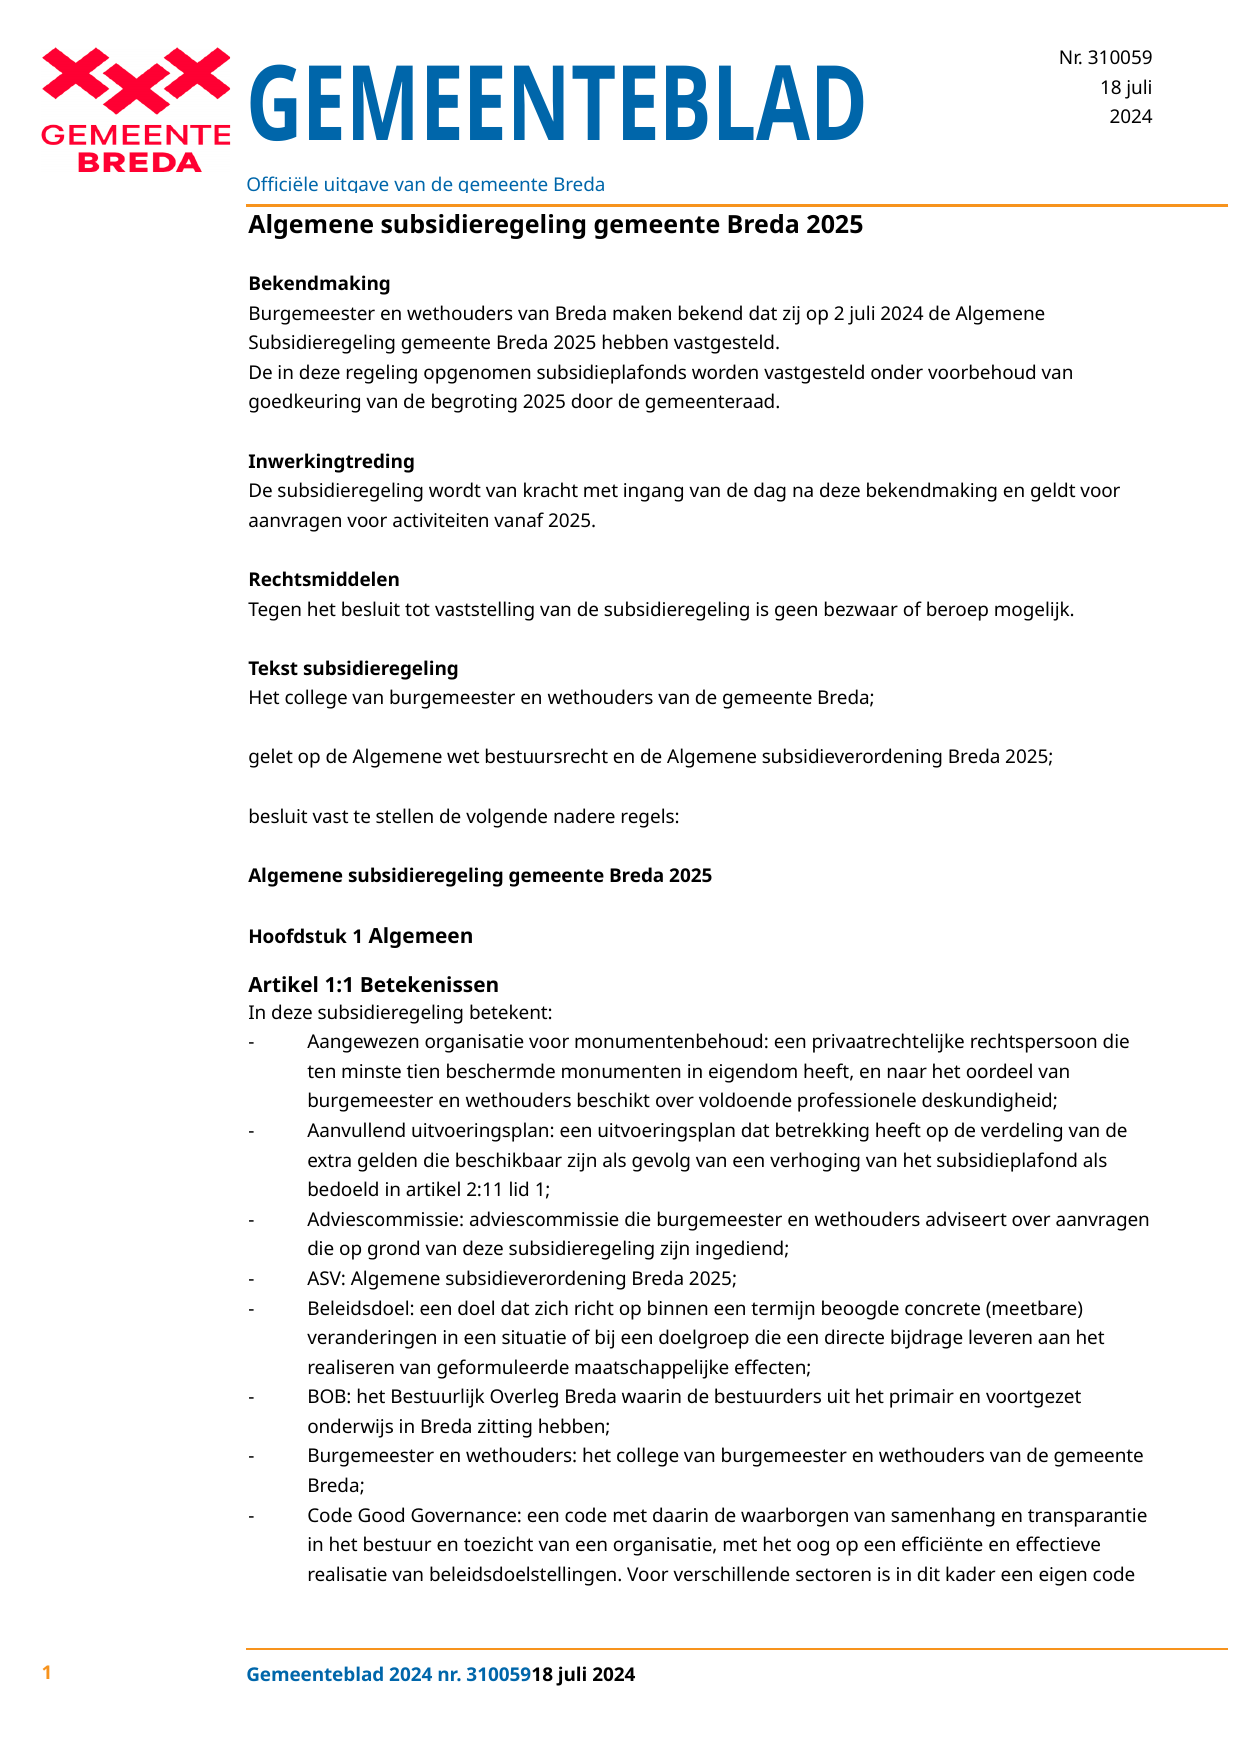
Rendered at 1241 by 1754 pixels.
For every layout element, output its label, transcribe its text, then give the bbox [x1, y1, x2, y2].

list ASV: Algemene subsidieverordening Breda 2025; [248, 1265, 1152, 1291]
text gelet op de Algemene wet bestuursrecht en de Algemene subsidieverordening Breda 2025; [248, 744, 1152, 769]
text besluit vast te stellen de volgende nadere regels: [248, 803, 1152, 828]
text In deze subsidieregeling betekent: [248, 999, 1152, 1024]
text Burgemeester en wethouders van Breda maken bekend dat zij op 2 juli 2024 de Algemene Subsidieregeling gemeente Breda 2025 hebben vastgesteld. [248, 300, 1152, 355]
picture [41, 47, 231, 172]
text Tegen het besluit tot vaststelling van de subsidieregeling is geen bezwaar of beroep mogelijk. [248, 596, 1152, 621]
text Rechtsmiddelen [248, 566, 1152, 592]
text Bekendmaking [248, 270, 1152, 296]
list Code Good Governance: een code met daarin de waarborgen van samenhang en transparantie in het bestuur en toezicht van een organisatie, met het oog op een efficiënte en effectieve realisatie van beleidsdoelstellingen. Voor verschillende sectoren is in dit kader een eigen code [248, 1502, 1152, 1587]
list Burgemeester en wethouders: het college van burgemeester en wethouders van de gemeente Breda; [248, 1443, 1152, 1498]
list Aanvullend uitvoeringsplan: een uitvoeringsplan dat betrekking heeft op de verdeling van de extra gelden die beschikbaar zijn als gevolg van een verhoging van het subsidieplafond als bedoeld in artikel 2:11 lid 1; [248, 1117, 1152, 1202]
text De in deze regeling opgenomen subsidieplafonds worden vastgesteld onder voorbehoud van goedkeuring van de begroting 2025 door de gemeenteraad. [248, 359, 1152, 414]
list Beleidsdoel: een doel dat zich richt op binnen een termijn beoogde concrete (meetbare) veranderingen in een situatie of bij een doelgroep die een directe bijdrage leveren aan het realiseren van geformuleerde maatschappelijke effecten; [248, 1295, 1152, 1379]
text Inwerkingtreding [248, 448, 1152, 473]
list Aangewezen organisatie voor monumentenbehoud: een privaatrechtelijke rechtspersoon die ten minste tien beschermde monumenten in eigendom heeft, en naar het oordeel van burgemeester en wethouders beschikt over voldoende professionele deskundigheid; [248, 1028, 1152, 1113]
text Algemene subsidieregeling gemeente Breda 2025 [248, 862, 1152, 888]
text Tekst subsidieregeling [248, 655, 1152, 681]
text Algemene subsidieregeling gemeente Breda 2025 [248, 207, 1152, 241]
text De subsidieregeling wordt van kracht met ingang van de dag na deze bekendmaking en geldt voor aanvragen voor activiteiten vanaf 2025. [248, 477, 1152, 533]
text Het college van burgemeester en wethouders van de gemeente Breda; [248, 684, 1152, 710]
text Artikel 1:1 Betekenissen [248, 970, 1152, 999]
text Hoofdstuk 1 Algemeen [248, 921, 1152, 949]
list BOB: het Bestuurlijk Overleg Breda waarin de bestuurders uit het primair en voortgezet onderwijs in Breda zitting hebben; [248, 1383, 1152, 1439]
list Adviescommissie: adviescommissie die burgemeester en wethouders adviseert over aanvragen die op grond van deze subsidieregeling zijn ingediend; [248, 1206, 1152, 1261]
